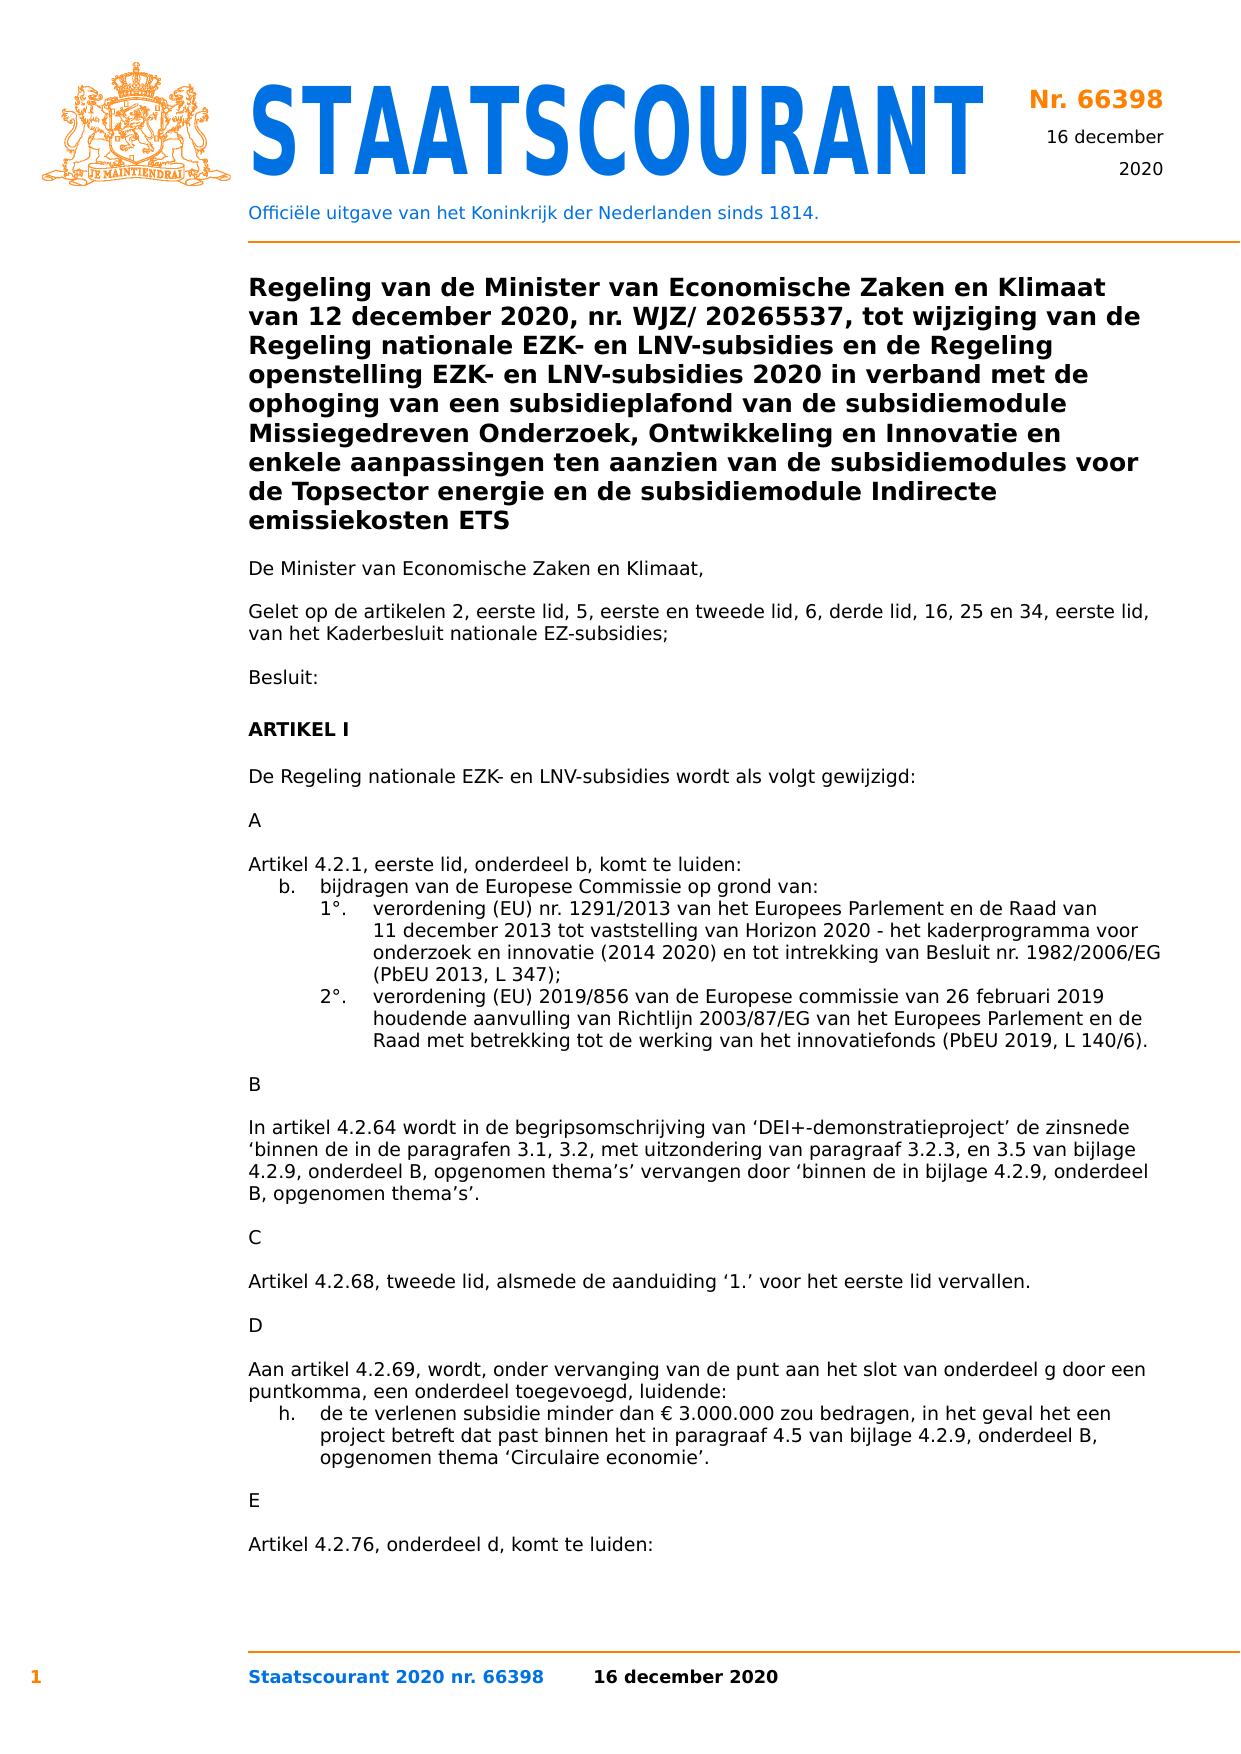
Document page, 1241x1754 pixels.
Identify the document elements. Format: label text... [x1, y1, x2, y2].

table_cell 16 december [998, 121, 1240, 153]
text De Regeling nationale EZK- en LNV-subsidies wordt als volgt gewijzigd: [248, 766, 1163, 788]
table_header [25, 62, 248, 241]
text Artikel 4.2.1, eerste lid, onderdeel b, komt te luiden: [248, 854, 1163, 876]
text 2°. verordening (EU) 2019/856 van de Europese commissie van 26 februari 2019 houdende aanvulling van Richtlijn 2003/87/EG van het Europees Parlement en de Raad met betrekking tot de werking van het innovatiefonds (PbEU 2019, L 140/6). [319, 986, 1163, 1052]
subtitle ARTIKEL I [248, 719, 1163, 741]
text C [248, 1227, 1163, 1249]
text De Minister van Economische Zaken en Klimaat, [248, 557, 1163, 579]
text A [248, 810, 1163, 832]
text E [248, 1490, 1163, 1512]
text h. de te verlenen subsidie minder dan € 3.000.000 zou bedragen, in het geval het een project betreft dat past binnen het in paragraaf 4.5 van bijlage 4.2.9, onderdeel B, opgenomen thema ‘Circulaire economie’. [278, 1403, 1163, 1468]
subtitle Regeling van de Minister van Economische Zaken en Klimaat van 12 december 2020, nr. WJZ/ 20265537, tot wijziging van de Regeling nationale EZK- en LNV-subsidies en de Regeling openstelling EZK- en LNV-subsidies 2020 in verband met de ophoging van een subsidieplafond van de subsidiemodule Missiegedreven Onderzoek, Ontwikkeling en Innovatie en enkele aanpassingen ten aanzien van de subsidiemodules voor de Topsector energie en de subsidiemodule Indirecte emissiekosten ETS [248, 273, 1163, 536]
text 1°. verordening (EU) nr. 1291/2013 van het Europees Parlement en de Raad van 11 december 2013 tot vaststelling van Horizon 2020 - het kaderprogramma voor onderzoek en innovatie (2014 2020) en tot intrekking van Besluit nr. 1982/2006/EG (PbEU 2013, L 347); [319, 898, 1163, 986]
table_header Nr. 66398 [998, 62, 1240, 121]
text Artikel 4.2.76, onderdeel d, komt te luiden: [248, 1534, 1163, 1556]
table_cell 2020 [998, 153, 1240, 203]
table_header STAATSCOURANT [248, 62, 998, 203]
table_cell Officiële uitgave van het Koninkrijk der Nederlanden sinds 1814. [248, 203, 1240, 241]
text Artikel 4.2.68, tweede lid, alsmede de aanduiding ‘1.’ voor het eerste lid vervallen. [248, 1271, 1163, 1293]
text b. bijdragen van de Europese Commissie op grond van: [278, 876, 1163, 898]
text Aan artikel 4.2.69, wordt, onder vervanging van de punt aan het slot van onderdeel g door een puntkomma, een onderdeel toegevoegd, luidende: [248, 1359, 1163, 1403]
text Gelet op de artikelen 2, eerste lid, 5, eerste en tweede lid, 6, derde lid, 16, 25 en 34, eerste lid, van het Kaderbesluit nationale EZ-subsidies; [248, 601, 1163, 645]
text Besluit: [248, 667, 1163, 689]
text D [248, 1315, 1163, 1337]
text In artikel 4.2.64 wordt in de begripsomschrijving van ‘DEI+-demonstratieproject’ de zinsnede ‘binnen de in de paragrafen 3.1, 3.2, met uitzondering van paragraaf 3.2.3, en 3.5 van bijlage 4.2.9, onderdeel B, opgenomen thema’s’ vervangen door ‘binnen de in bijlage 4.2.9, onderdeel B, opgenomen thema’s’. [248, 1117, 1163, 1205]
text B [248, 1073, 1163, 1095]
picture [41, 62, 231, 186]
